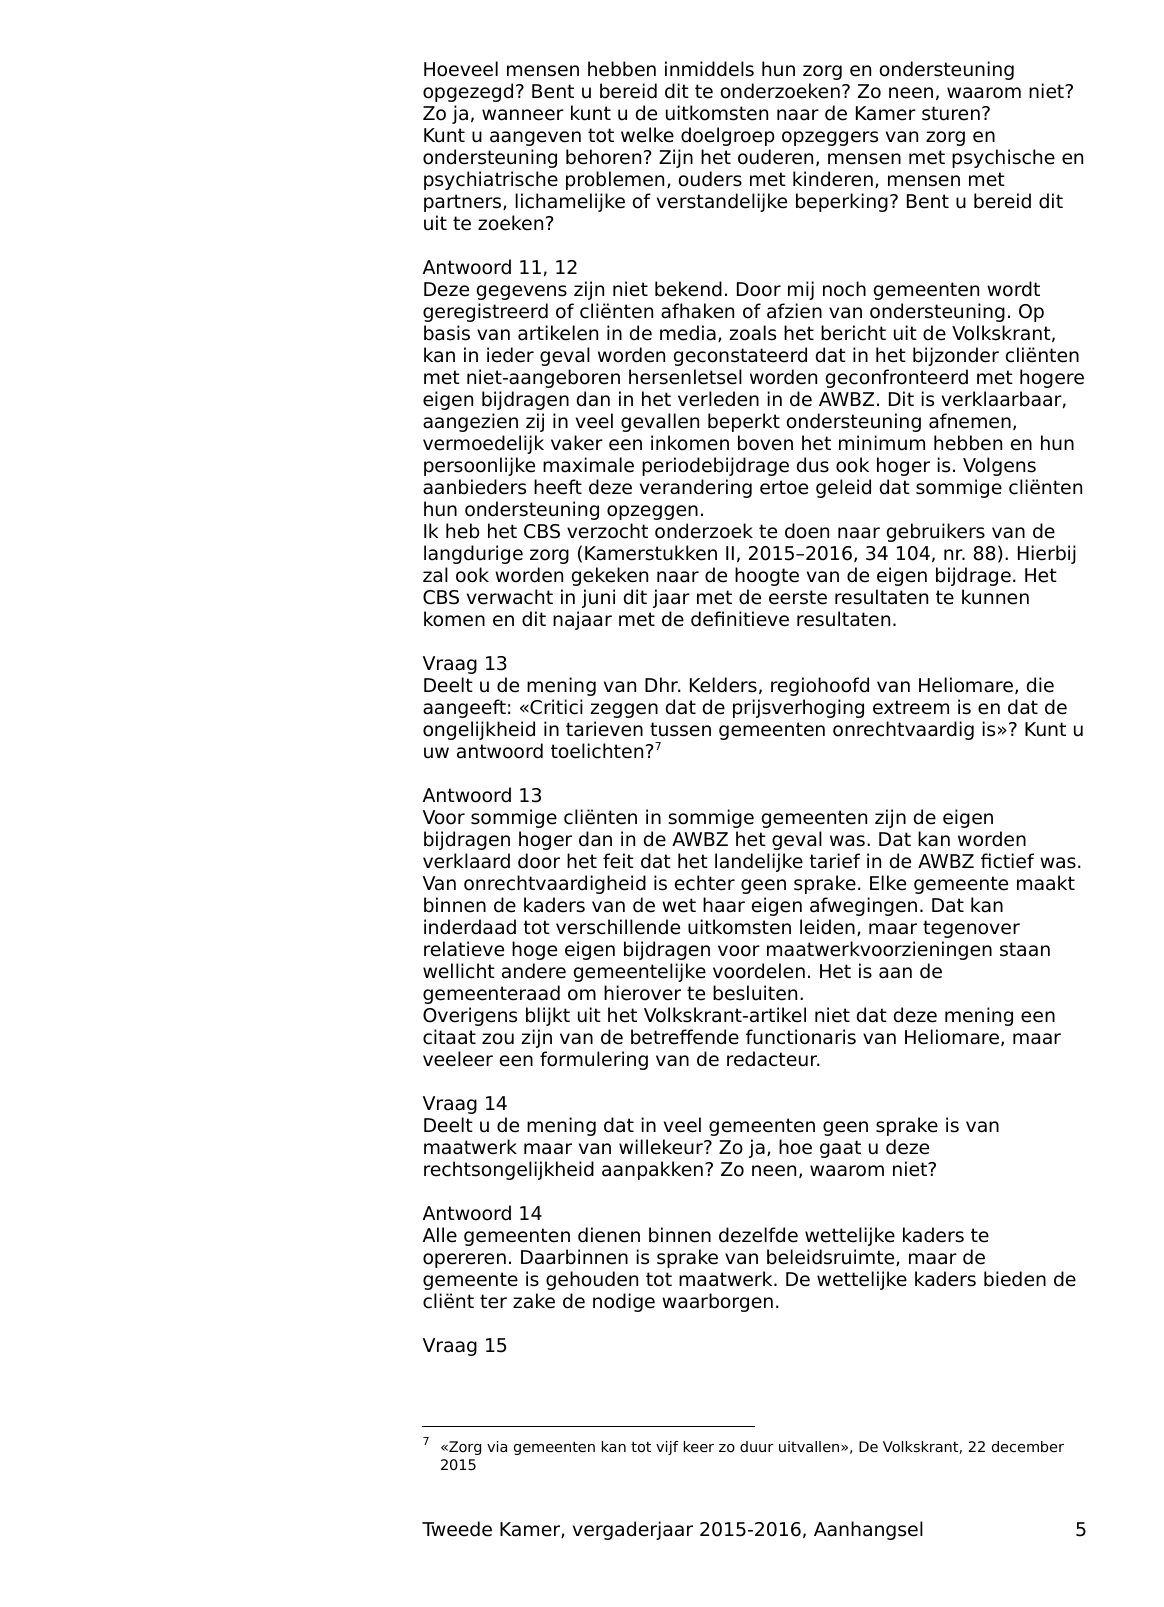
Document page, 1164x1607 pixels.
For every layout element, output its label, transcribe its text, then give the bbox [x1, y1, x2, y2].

text Kunt u aangeven tot welke doelgroep opzeggers van zorg en ondersteuning behoren? Zijn het ouderen, mensen met psychische en psychiatrische problemen, ouders met kinderen, mensen met partners, lichamelijke of verstandelijke beperking? Bent u bereid dit uit te zoeken? [422, 125, 1087, 235]
text Alle gemeenten dienen binnen dezelfde wettelijke kaders te opereren. Daarbinnen is sprake van beleidsruimte, maar de gemeente is gehouden tot maatwerk. De wettelijke kaders bieden de cliënt ter zake de nodige waarborgen. [422, 1225, 1087, 1313]
text Vraag 15 [422, 1335, 1087, 1357]
text Hoeveel mensen hebben inmiddels hun zorg en ondersteuning opgezegd? Bent u bereid dit te onderzoeken? Zo neen, waarom niet? Zo ja, wanneer kunt u de uitkomsten naar de Kamer sturen? [422, 59, 1087, 125]
text Antwoord 13 [422, 785, 1087, 807]
text Deelt u de mening dat in veel gemeenten geen sprake is van maatwerk maar van willekeur? Zo ja, hoe gaat u deze rechtsongelijkheid aanpakken? Zo neen, waarom niet? [422, 1115, 1087, 1181]
text Vraag 14 [422, 1093, 1087, 1115]
text Ik heb het CBS verzocht onderzoek te doen naar gebruikers van de langdurige zorg (Kamerstukken II, 2015–2016, 34 104, nr. 88). Hierbij zal ook worden gekeken naar de hoogte van de eigen bijdrage. Het CBS verwacht in juni dit jaar met de eerste resultaten te kunnen komen en dit najaar met de definitieve resultaten. [422, 521, 1087, 631]
text Deelt u de mening van Dhr. Kelders, regiohoofd van Heliomare, die aangeeft: «Critici zeggen dat de prijsverhoging extreem is en dat de ongelijkheid in tarieven tussen gemeenten onrechtvaardig is»? Kunt u uw antwoord toelichten? [422, 675, 1087, 763]
text Antwoord 14 [422, 1203, 1087, 1225]
text Vraag 13 [422, 653, 1087, 675]
text Overigens blijkt uit het Volkskrant-artikel niet dat deze mening een citaat zou zijn van de betreffende functionaris van Heliomare, maar veeleer een formulering van de redacteur. [422, 1005, 1087, 1071]
text «Zorg via gemeenten kan tot vijf keer zo duur uitvallen», De Volkskrant, 22 december 2015 [422, 1435, 1087, 1474]
text Voor sommige cliënten in sommige gemeenten zijn de eigen bijdragen hoger dan in de AWBZ het geval was. Dat kan worden verklaard door het feit dat het landelijke tarief in de AWBZ fictief was. Van onrechtvaardigheid is echter geen sprake. Elke gemeente maakt binnen de kaders van de wet haar eigen afwegingen. Dat kan inderdaad tot verschillende uitkomsten leiden, maar tegenover relatieve hoge eigen bijdragen voor maatwerkvoorzieningen staan wellicht andere gemeentelijke voordelen. Het is aan de gemeenteraad om hierover te besluiten. [422, 807, 1087, 1005]
text Antwoord 11, 12 [422, 257, 1087, 279]
text Deze gegevens zijn niet bekend. Door mij noch gemeenten wordt geregistreerd of cliënten afhaken of afzien van ondersteuning. Op basis van artikelen in de media, zoals het bericht uit de Volkskrant, kan in ieder geval worden geconstateerd dat in het bijzonder cliënten met niet-aangeboren hersenletsel worden geconfronteerd met hogere eigen bijdragen dan in het verleden in de AWBZ. Dit is verklaarbaar, aangezien zij in veel gevallen beperkt ondersteuning afnemen, vermoedelijk vaker een inkomen boven het minimum hebben en hun persoonlijke maximale periodebijdrage dus ook hoger is. Volgens aanbieders heeft deze verandering ertoe geleid dat sommige cliënten hun ondersteuning opzeggen. [422, 279, 1087, 521]
